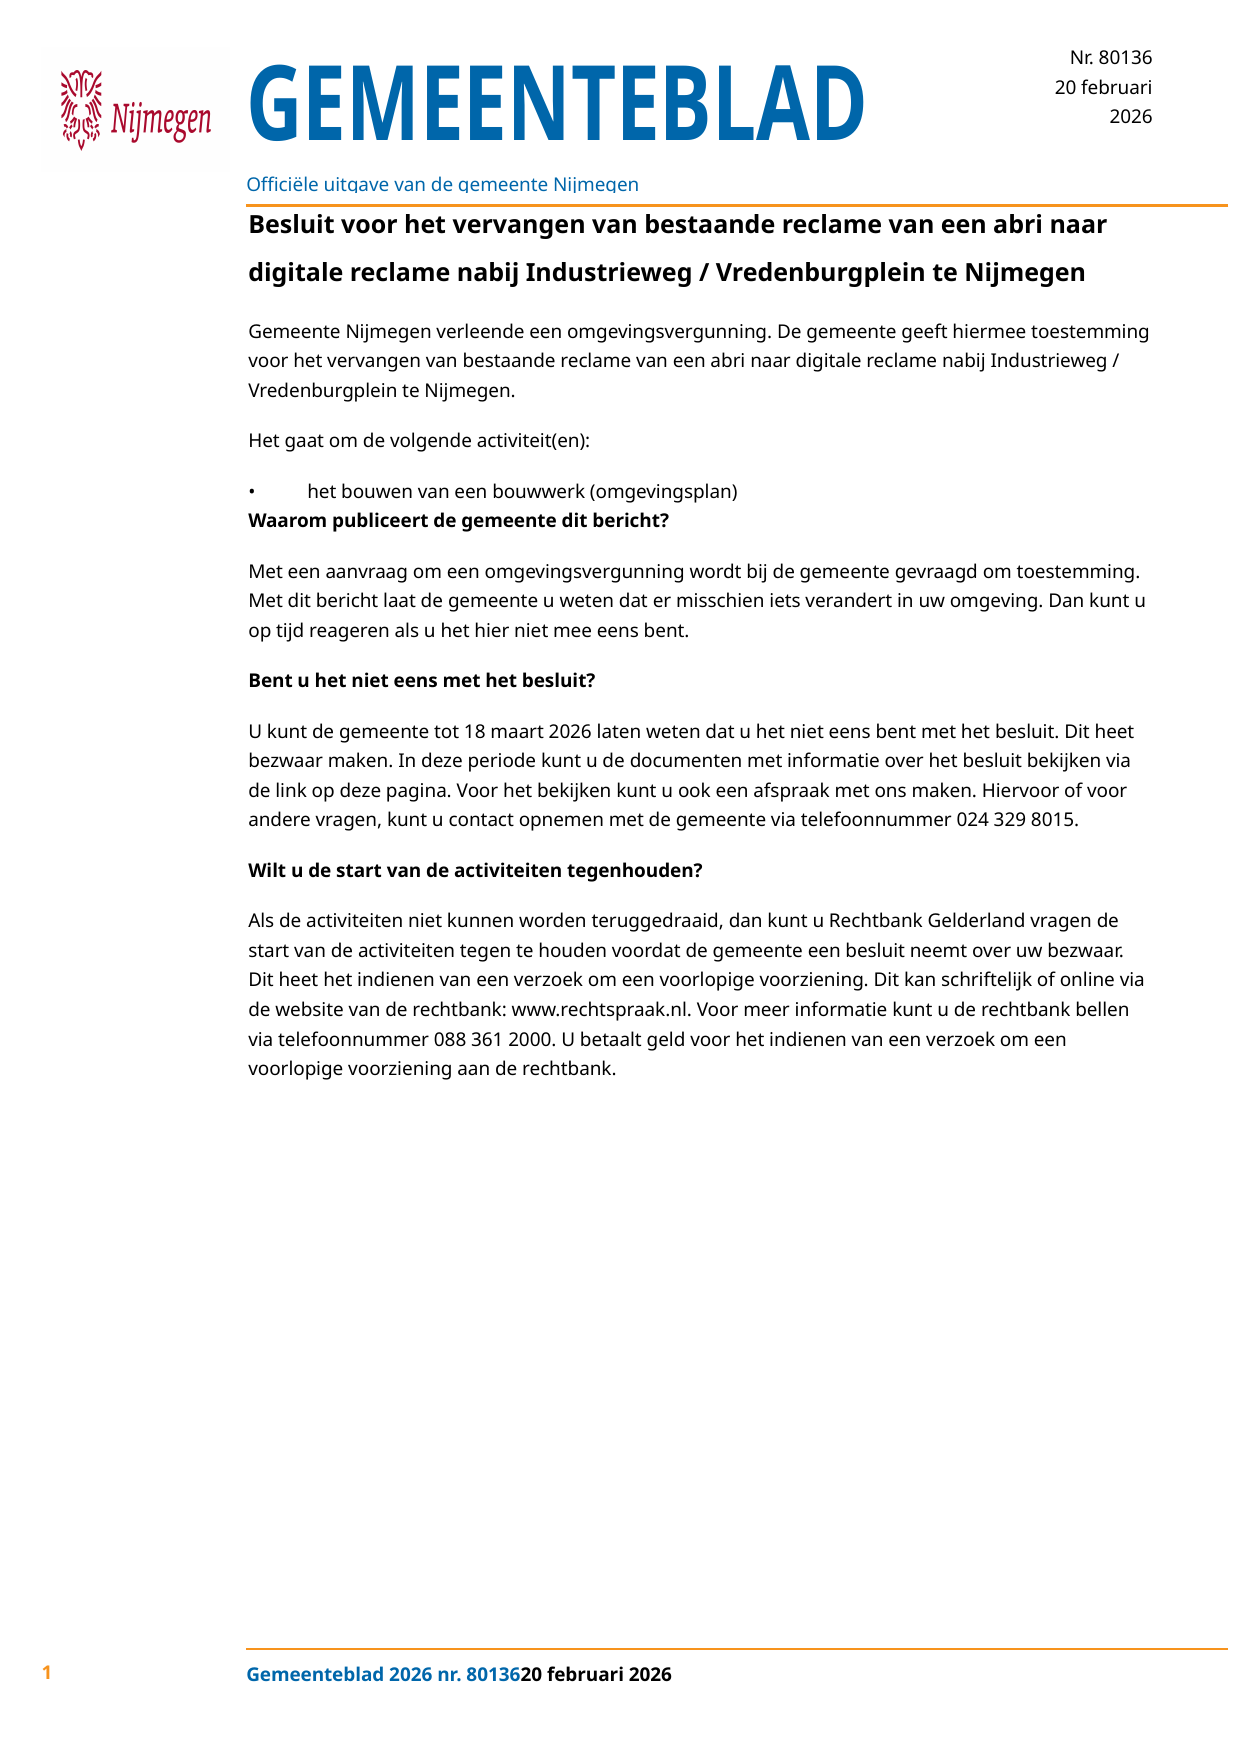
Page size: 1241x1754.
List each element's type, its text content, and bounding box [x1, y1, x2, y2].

text Wilt u de start van de activiteiten tegenhouden? [248, 857, 1152, 883]
text Met een aanvraag om een omgevingsvergunning wordt bij de gemeente gevraagd om toestemming. Met dit bericht laat de gemeente u weten dat er misschien iets verandert in uw omgeving. Dan kunt u op tijd reageren als u het hier niet mee eens bent. [248, 558, 1152, 643]
list het bouwen van een bouwwerk (omgevingsplan) [248, 478, 1152, 504]
picture [41, 47, 231, 172]
text Als de activiteiten niet kunnen worden teruggedraaid, dan kunt u Rechtbank Gelderland vragen de start van de activiteiten tegen te houden voordat de gemeente een besluit neemt over uw bezwaar. Dit heet het indienen van een verzoek om een voorlopige voorziening. Dit kan schriftelijk of online via de website van de rechtbank: www.rechtspraak.nl. Voor meer informatie kunt u de rechtbank bellen via telefoonnummer 088 361 2000. U betaalt geld voor het indienen van een verzoek om een voorlopige voorziening aan de rechtbank. [248, 907, 1152, 1081]
text Bent u het niet eens met het besluit? [248, 667, 1152, 693]
text Besluit voor het vervangen van bestaande reclame van een abri naar digitale reclame nabij Industrieweg / Vredenburgplein te Nijmegen [248, 207, 1152, 288]
text U kunt de gemeente tot 18 maart 2026 laten weten dat u het niet eens bent met het besluit. Dit heet bezwaar maken. In deze periode kunt u de documenten met informatie over het besluit bekijken via de link op deze pagina. Voor het bekijken kunt u ook een afspraak met ons maken. Hiervoor of voor andere vragen, kunt u contact opnemen met de gemeente via telefoonnummer 024 329 8015. [248, 718, 1152, 832]
text Gemeente Nijmegen verleende een omgevingsvergunning. De gemeente geeft hiermee toestemming voor het vervangen van bestaande reclame van een abri naar digitale reclame nabij Industrieweg / Vredenburgplein te Nijmegen. [248, 318, 1152, 403]
text Het gaat om de volgende activiteit(en): [248, 427, 1152, 453]
text Waarom publiceert de gemeente dit bericht? [248, 507, 1152, 533]
